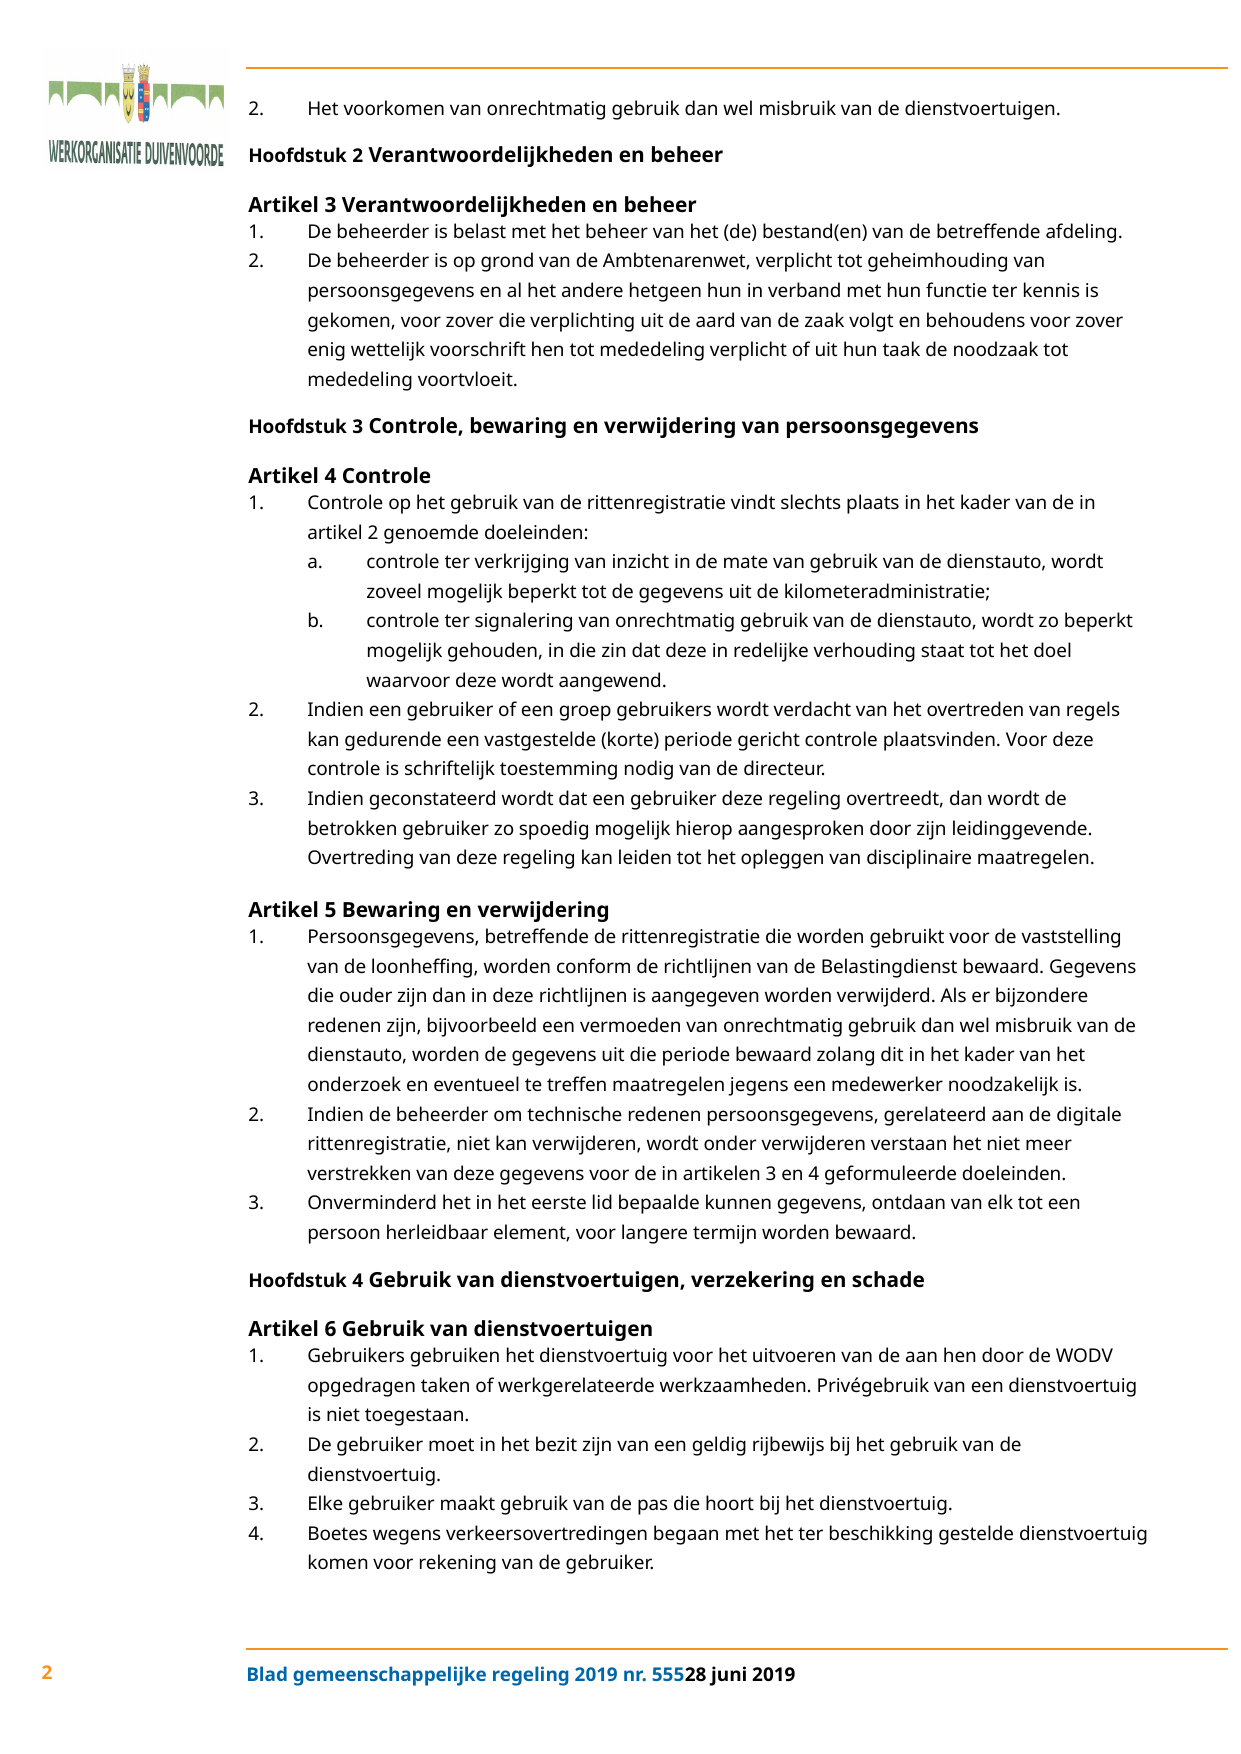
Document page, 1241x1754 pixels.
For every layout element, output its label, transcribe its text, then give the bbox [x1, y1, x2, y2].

list controle ter signalering van onrechtmatig gebruik van de dienstauto, wordt zo beperkt mogelijk gehouden, in die zin dat deze in redelijke verhouding staat tot het doel waarvoor deze wordt aangewend. [307, 608, 1152, 693]
list Indien een gebruiker of een groep gebruikers wordt verdacht van het overtreden van regels kan gedurende een vastgestelde (korte) periode gericht controle plaatsvinden. Voor deze controle is schriftelijk toestemming nodig van de directeur. [248, 696, 1152, 781]
list Onverminderd het in het eerste lid bepaalde kunnen gegevens, ontdaan van elk tot een persoon herleidbaar element, voor langere termijn worden bewaard. [248, 1189, 1152, 1245]
list Boetes wegens verkeersovertredingen begaan met het ter beschikking gestelde dienstvoertuig komen voor rekening van de gebruiker. [248, 1520, 1152, 1575]
list controle ter verkrijging van inzicht in de mate van gebruik van de dienstauto, wordt zoveel mogelijk beperkt tot de gegevens uit de kilometeradministratie; [307, 548, 1152, 604]
list De beheerder is op grond van de Ambtenarenwet, verplicht tot geheimhouding van persoonsgegevens en al het andere hetgeen hun in verband met hun functie ter kennis is gekomen, voor zover die verplichting uit de aard van de zaak volgt en behoudens voor zover enig wettelijk voorschrift hen tot mededeling verplicht of uit hun taak de noodzaak tot mededeling voortvloeit. [248, 248, 1152, 392]
list Indien geconstateerd wordt dat een gebruiker deze regeling overtreedt, dan wordt de betrokken gebruiker zo spoedig mogelijk hierop aangesproken door zijn leidinggevende. Overtreding van deze regeling kan leiden tot het opleggen van disciplinaire maatregelen. [248, 785, 1152, 870]
text Hoofdstuk 2 Verantwoordelijkheden en beheer [248, 140, 1152, 169]
text Hoofdstuk 4 Gebruik van dienstvoertuigen, verzekering en schade [248, 1265, 1152, 1293]
text Artikel 3 Verantwoordelijkheden en beheer [248, 190, 1152, 218]
list Het voorkomen van onrechtmatig gebruik dan wel misbruik van de dienstvoertuigen. [248, 95, 1152, 121]
list De gebruiker moet in het bezit zijn van een geldig rijbewijs bij het gebruik van de dienstvoertuig. [248, 1431, 1152, 1486]
text Artikel 4 Controle [248, 461, 1152, 489]
list De beheerder is belast met het beheer van het (de) bestand(en) van de betreffende afdeling. [248, 218, 1152, 244]
list Gebruikers gebruiken het dienstvoertuig voor het uitvoeren van de aan hen door de WODV opgedragen taken of werkgerelateerde werkzaamheden. Privégebruik van een dienstvoertuig is niet toegestaan. [248, 1342, 1152, 1427]
text Hoofdstuk 3 Controle, bewaring en verwijdering van persoonsgegevens [248, 412, 1152, 440]
list Indien de beheerder om technische redenen persoonsgegevens, gerelateerd aan de digitale rittenregistratie, niet kan verwijderen, wordt onder verwijderen verstaan het niet meer verstrekken van deze gegevens voor de in artikelen 3 en 4 geformuleerde doeleinden. [248, 1101, 1152, 1186]
list Persoonsgegevens, betreffende de rittenregistratie die worden gebruikt voor de vaststelling van de loonheffing, worden conform de richtlijnen van de Belastingdienst bewaard. Gegevens die ouder zijn dan in deze richtlijnen is aangegeven worden verwijderd. Als er bijzondere redenen zijn, bijvoorbeeld een vermoeden van onrechtmatig gebruik dan wel misbruik van de dienstauto, worden de gegevens uit die periode bewaard zolang dit in het kader van het onderzoek en eventueel te treffen maatregelen jegens een medewerker noodzakelijk is. [248, 923, 1152, 1097]
text Artikel 5 Bewaring en verwijdering [248, 895, 1152, 923]
list Controle op het gebruik van de rittenregistratie vindt slechts plaats in het kader van de in artikel 2 genoemde doeleinden: [248, 489, 1152, 545]
picture [41, 47, 231, 172]
text Artikel 6 Gebruik van dienstvoertuigen [248, 1314, 1152, 1342]
list Elke gebruiker maakt gebruik van de pas die hoort bij het dienstvoertuig. [248, 1490, 1152, 1516]
